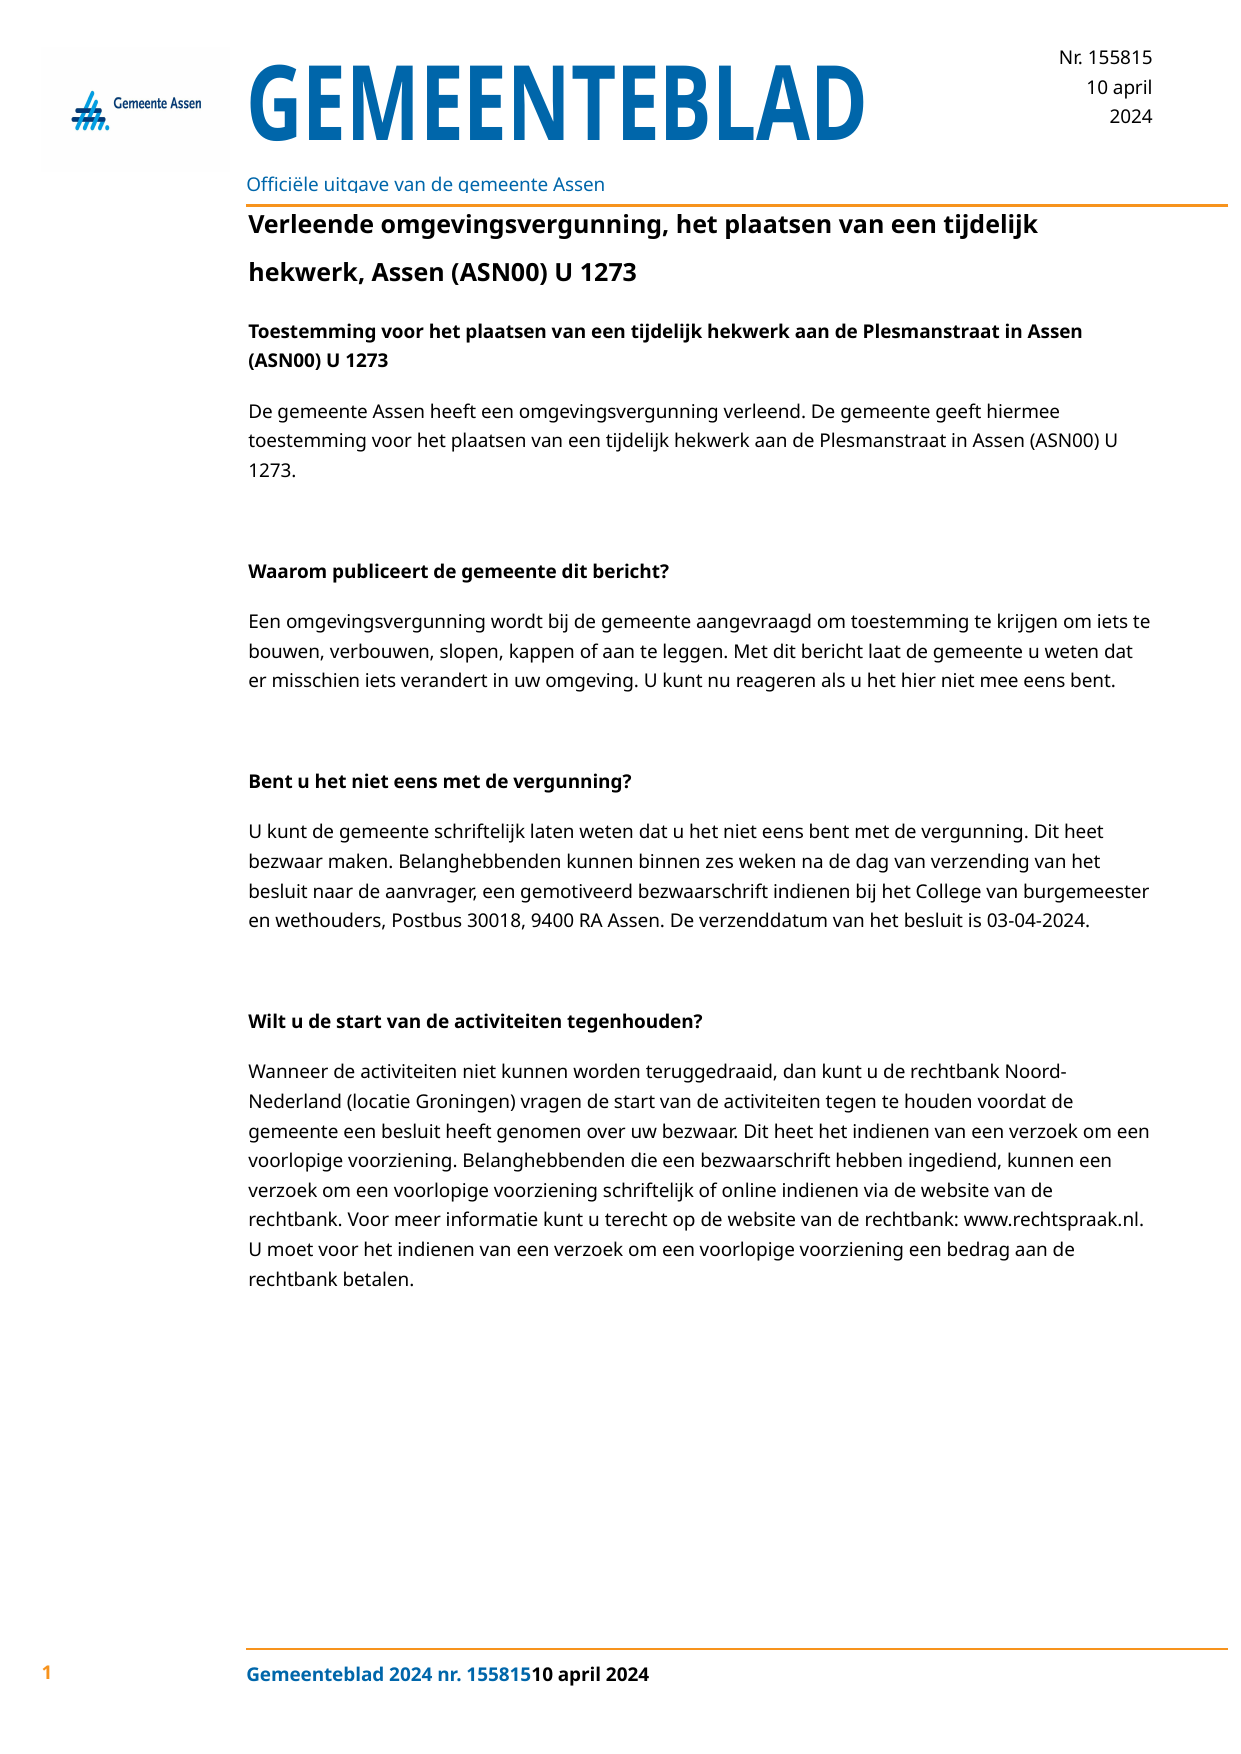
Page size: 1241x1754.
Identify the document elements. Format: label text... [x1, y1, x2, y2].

text Wanneer de activiteiten niet kunnen worden teruggedraaid, dan kunt u de rechtbank Noord-Nederland (locatie Groningen) vragen de start van de activiteiten tegen te houden voordat de gemeente een besluit heeft genomen over uw bezwaar. Dit heet het indienen van een verzoek om een voorlopige voorziening. Belanghebbenden die een bezwaarschrift hebben ingediend, kunnen een verzoek om een voorlopige voorziening schriftelijk of online indienen via de website van de rechtbank. Voor meer informatie kunt u terecht op de website van de rechtbank: www.rechtspraak.nl. U moet voor het indienen van een verzoek om een voorlopige voorziening een bedrag aan de rechtbank betalen. [248, 1059, 1152, 1292]
text Verleende omgevingsvergunning, het plaatsen van een tijdelijk hekwerk, Assen (ASN00) U 1273 [248, 207, 1152, 288]
text Wilt u de start van de activiteiten tegenhouden? [248, 1008, 1152, 1034]
text Bent u het niet eens met de vergunning? [248, 768, 1152, 794]
picture [41, 47, 231, 172]
text Een omgevingsvergunning wordt bij de gemeente aangevraagd om toestemming te krijgen om iets te bouwen, verbouwen, slopen, kappen of aan te leggen. Met dit bericht laat de gemeente u weten dat er misschien iets verandert in uw omgeving. U kunt nu reageren als u het hier niet mee eens bent. [248, 608, 1152, 693]
text U kunt de gemeente schriftelijk laten weten dat u het niet eens bent met de vergunning. Dit heet bezwaar maken. Belanghebbenden kunnen binnen zes weken na de dag van verzending van het besluit naar de aanvrager, een gemotiveerd bezwaarschrift indienen bij het College van burgemeester en wethouders, Postbus 30018, 9400 RA Assen. De verzenddatum van het besluit is 03-04-2024. [248, 819, 1152, 933]
text Waarom publiceert de gemeente dit bericht? [248, 558, 1152, 584]
text De gemeente Assen heeft een omgevingsvergunning verleend. De gemeente geeft hiermee toestemming voor het plaatsen van een tijdelijk hekwerk aan de Plesmanstraat in Assen (ASN00) U 1273. [248, 398, 1152, 483]
text Toestemming voor het plaatsen van een tijdelijk hekwerk aan de Plesmanstraat in Assen (ASN00) U 1273 [248, 318, 1152, 373]
